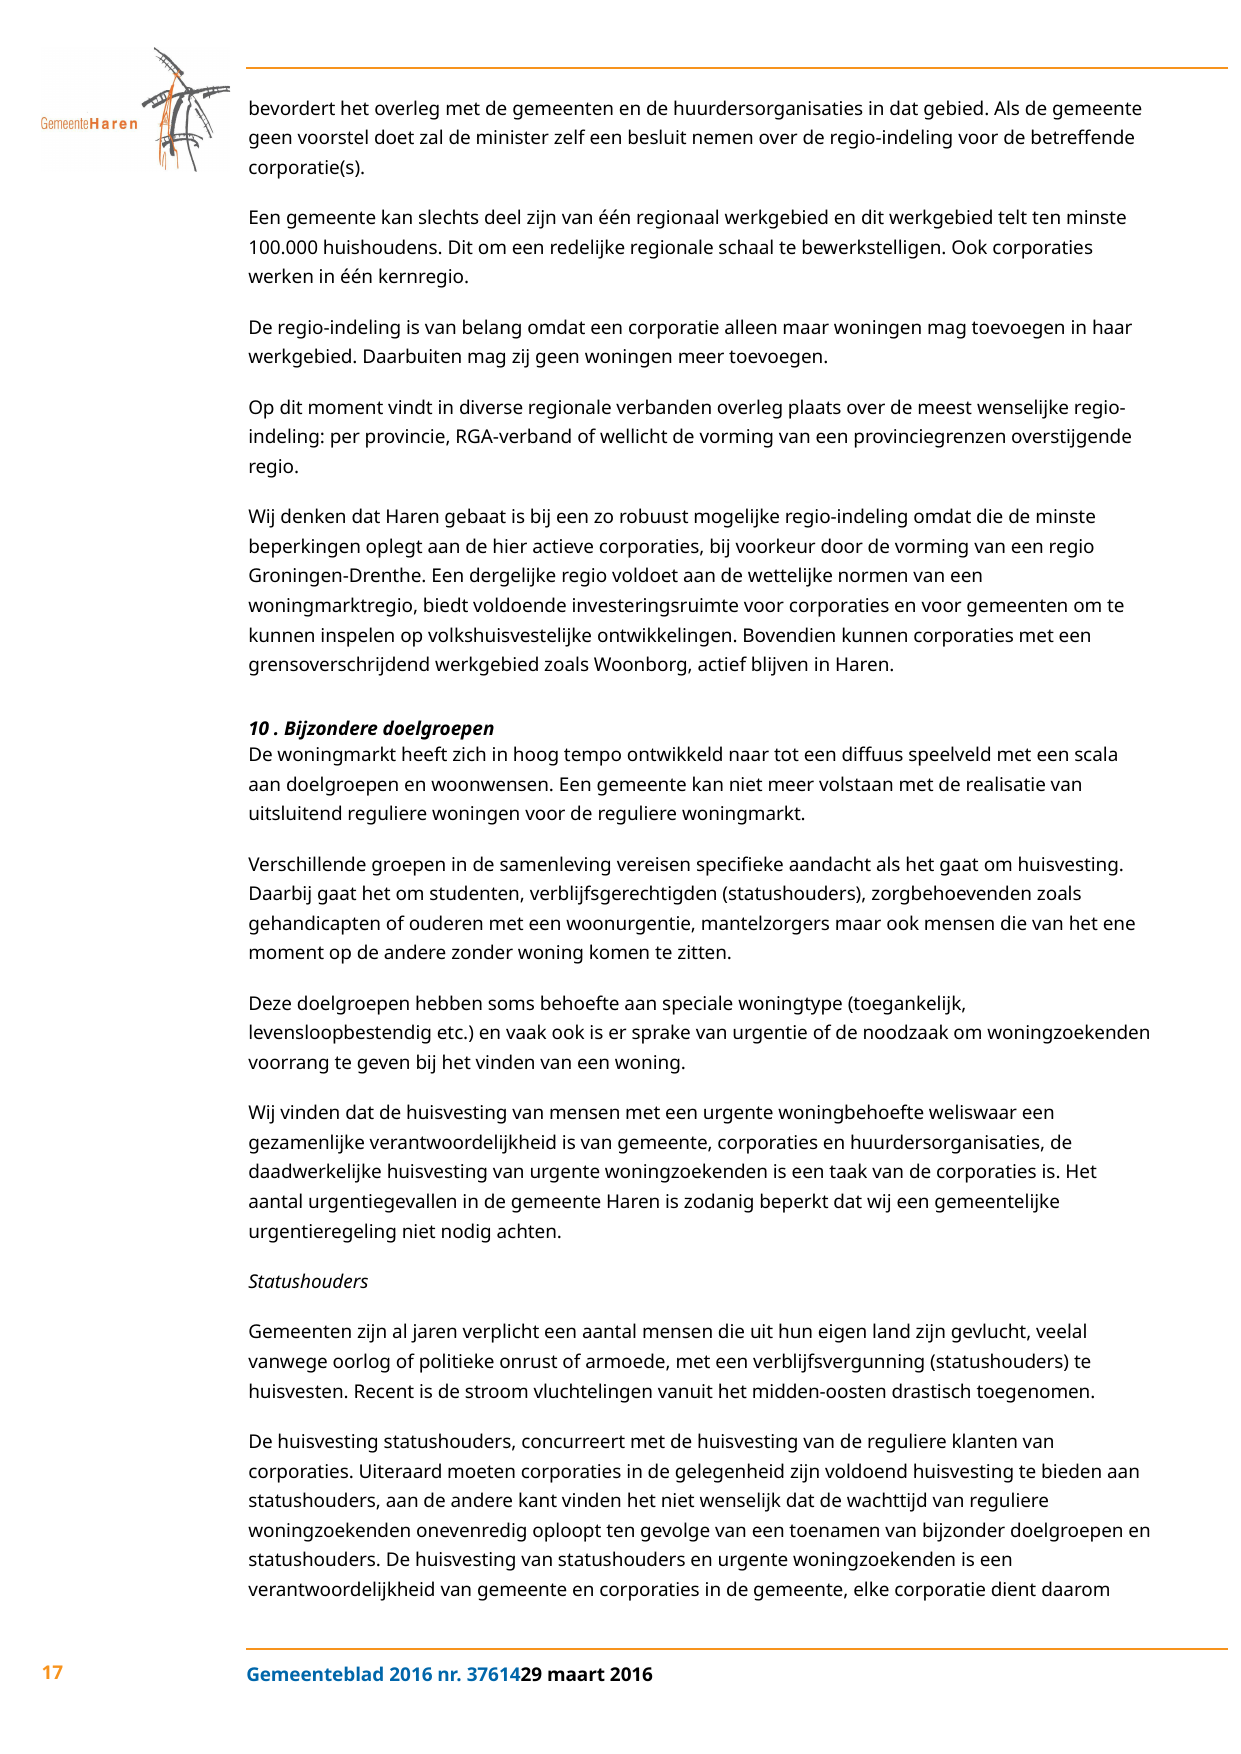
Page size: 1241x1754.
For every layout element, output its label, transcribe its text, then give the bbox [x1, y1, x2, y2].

text Verschillende groepen in de samenleving vereisen specifieke aandacht als het gaat om huisvesting. Daarbij gaat het om studenten, verblijfsgerechtigden (statushouders), zorgbehoevenden zoals gehandicapten of ouderen met een woonurgentie, mantelzorgers maar ook mensen die van het ene moment op de andere zonder woning komen te zitten. [248, 851, 1152, 965]
text Wij vinden dat de huisvesting van mensen met een urgente woningbehoefte weliswaar een gezamenlijke verantwoordelijkheid is van gemeente, corporaties en huurdersorganisaties, de daadwerkelijke huisvesting van urgente woningzoekenden is een taak van de corporaties is. Het aantal urgentiegevallen in de gemeente Haren is zodanig beperkt dat wij een gemeentelijke urgentieregeling niet nodig achten. [248, 1099, 1152, 1243]
text Gemeenten zijn al jaren verplicht een aantal mensen die uit hun eigen land zijn gevlucht, veelal vanwege oorlog of politieke onrust of armoede, met een verblijfsvergunning (statushouders) te huisvesten. Recent is de stroom vluchtelingen vanuit het midden-oosten drastisch toegenomen. [248, 1319, 1152, 1403]
text bevordert het overleg met de gemeenten en de huurdersorganisaties in dat gebied. Als de gemeente geen voorstel doet zal de minister zelf een besluit nemen over de regio-indeling voor de betreffende corporatie(s). [248, 95, 1152, 180]
text De huisvesting statushouders, concurreert met de huisvesting van de reguliere klanten van corporaties. Uiteraard moeten corporaties in de gelegenheid zijn voldoend huisvesting te bieden aan statushouders, aan de andere kant vinden het niet wenselijk dat de wachttijd van reguliere woningzoekenden onevenredig oploopt ten gevolge van een toenamen van bijzonder doelgroepen en statushouders. De huisvesting van statushouders en urgente woningzoekenden is een verantwoordelijkheid van gemeente en corporaties in de gemeente, elke corporatie dient daarom [248, 1428, 1152, 1602]
text Wij denken dat Haren gebaat is bij een zo robuust mogelijke regio-indeling omdat die de minste beperkingen oplegt aan de hier actieve corporaties, bij voorkeur door de vorming van een regio Groningen-Drenthe. Een dergelijke regio voldoet aan de wettelijke normen van een woningmarktregio, biedt voldoende investeringsruimte voor corporaties en voor gemeenten om te kunnen inspelen op volkshuisvestelijke ontwikkelingen. Bovendien kunnen corporaties met een grensoverschrijdend werkgebied zoals Woonborg, actief blijven in Haren. [248, 503, 1152, 677]
text De woningmarkt heeft zich in hoog tempo ontwikkeld naar tot een diffuus speelveld met een scala aan doelgroepen en woonwensen. Een gemeente kan niet meer volstaan met de realisatie van uitsluitend reguliere woningen voor de reguliere woningmarkt. [248, 741, 1152, 826]
picture [41, 47, 231, 172]
text 10 . Bijzondere doelgroepen [248, 715, 1152, 741]
text Statushouders [248, 1268, 1152, 1294]
text Deze doelgroepen hebben soms behoefte aan speciale woningtype (toegankelijk, levensloopbestendig etc.) en vaak ook is er sprake van urgentie of de noodzaak om woningzoekenden voorrang te geven bij het vinden van een woning. [248, 990, 1152, 1075]
text Een gemeente kan slechts deel zijn van één regionaal werkgebied en dit werkgebied telt ten minste 100.000 huishoudens. Dit om een redelijke regionale schaal te bewerkstelligen. Ook corporaties werken in één kernregio. [248, 204, 1152, 289]
text De regio-indeling is van belang omdat een corporatie alleen maar woningen mag toevoegen in haar werkgebied. Daarbuiten mag zij geen woningen meer toevoegen. [248, 314, 1152, 369]
text Op dit moment vindt in diverse regionale verbanden overleg plaats over de meest wenselijke regio-indeling: per provincie, RGA-verband of wellicht de vorming van een provinciegrenzen overstijgende regio. [248, 394, 1152, 479]
